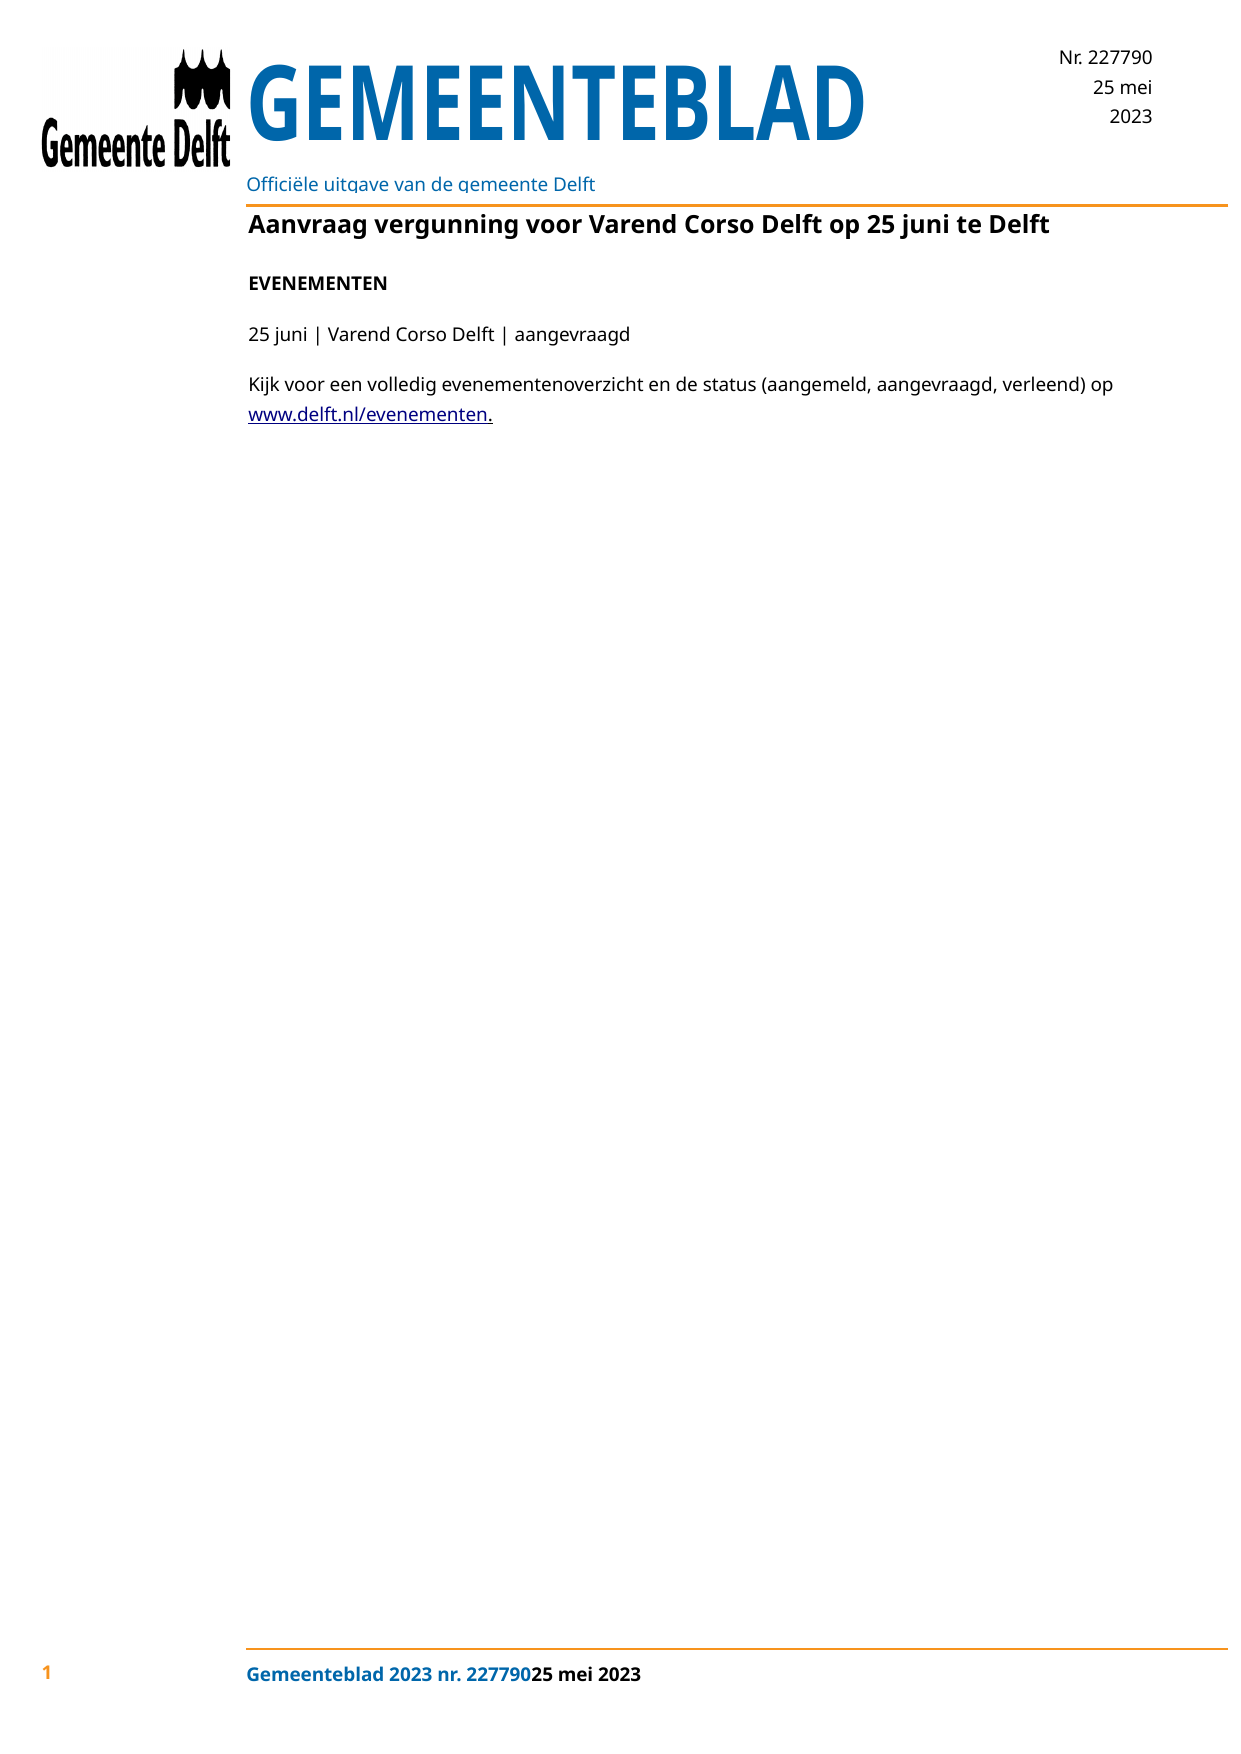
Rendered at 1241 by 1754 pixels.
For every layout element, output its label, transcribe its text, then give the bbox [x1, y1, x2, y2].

text Kijk voor een volledig evenementenoverzicht en de status (aangemeld, aangevraagd, verleend) op www.delft.nl/evenementen. [248, 371, 1152, 426]
text EVENEMENTEN [248, 270, 1152, 296]
text Aanvraag vergunning voor Varend Corso Delft op 25 juni te Delft [248, 207, 1152, 241]
picture [41, 47, 231, 172]
text 25 juni | Varend Corso Delft | aangevraagd [248, 321, 1152, 346]
